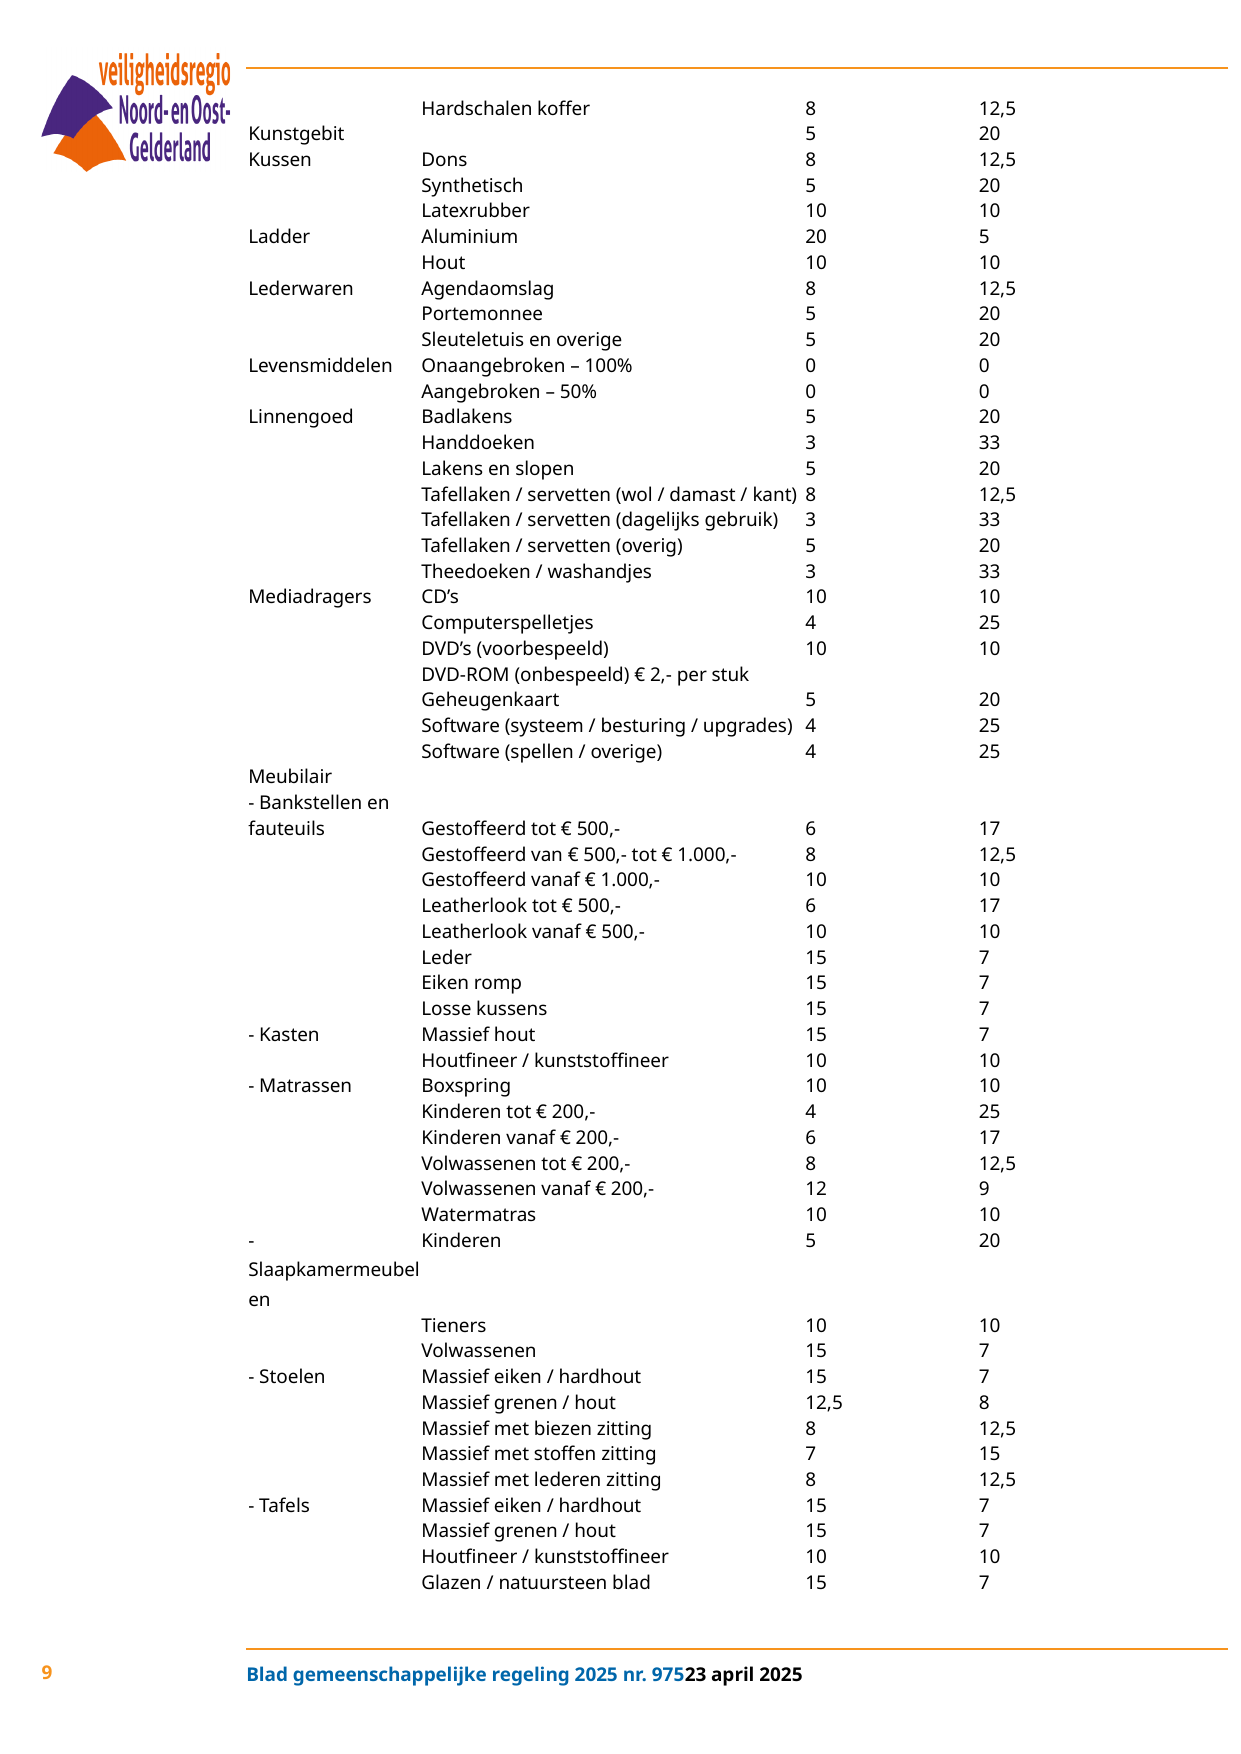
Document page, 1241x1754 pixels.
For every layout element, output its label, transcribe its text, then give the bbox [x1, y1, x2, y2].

table_cell 7 [979, 944, 1152, 969]
table_cell [421, 121, 805, 146]
table_cell [979, 764, 1152, 789]
table_cell Tafellaken / servetten (wol / damast / kant) [421, 481, 805, 506]
table_cell Houtfineer / kunststoffineer [421, 1543, 805, 1569]
table_cell [248, 995, 421, 1021]
table_cell 20 [979, 687, 1152, 712]
table_cell 10 [805, 1312, 978, 1337]
table_cell [248, 172, 421, 198]
table_cell [248, 1389, 421, 1415]
table_cell Badlakens [421, 404, 805, 429]
table_cell 3 [805, 558, 978, 584]
table_cell 15 [805, 970, 978, 995]
table_cell Gestoffeerd van € 500,- tot € 1.000,- [421, 841, 805, 867]
table_cell 10 [979, 1312, 1152, 1337]
table_cell Geheugenkaart [421, 687, 805, 712]
table_cell Watermatras [421, 1201, 805, 1227]
table_cell DVD’s (voorbespeeld) [421, 635, 805, 661]
table_cell 7 [979, 1569, 1152, 1595]
table_cell 20 [979, 172, 1152, 198]
table_cell 10 [805, 1047, 978, 1072]
table_cell Houtfineer / kunststoffineer [421, 1047, 805, 1072]
table_cell 5 [805, 172, 978, 198]
table_cell 8 [805, 841, 978, 867]
table_cell 15 [805, 1338, 978, 1363]
table_cell Kinderen tot € 200,- [421, 1098, 805, 1124]
table_cell 8 [805, 1466, 978, 1492]
table_cell [421, 764, 805, 789]
table_cell 33 [979, 429, 1152, 455]
table_cell [248, 841, 421, 867]
table_cell 5 [805, 301, 978, 326]
table_cell 5 [979, 224, 1152, 249]
table_cell - Kasten [248, 1021, 421, 1047]
table_cell [248, 712, 421, 738]
table_cell 20 [979, 301, 1152, 326]
table_cell 10 [979, 1047, 1152, 1072]
table_cell - Tafels [248, 1492, 421, 1518]
table_cell Software (systeem / besturing / upgrades) [421, 712, 805, 738]
table_cell Boxspring [421, 1073, 805, 1098]
table_cell Volwassenen tot € 200,- [421, 1150, 805, 1175]
table_cell Levensmiddelen [248, 352, 421, 378]
table_cell 17 [979, 893, 1152, 918]
table_cell 0 [805, 378, 978, 403]
table_cell 7 [979, 995, 1152, 1021]
table_cell [248, 970, 421, 995]
table_cell 8 [805, 481, 978, 506]
table_cell 4 [805, 609, 978, 635]
table_cell 33 [979, 558, 1152, 584]
table_cell Eiken romp [421, 970, 805, 995]
table_cell 12,5 [979, 95, 1152, 121]
table_cell [248, 198, 421, 223]
table_cell 7 [979, 1338, 1152, 1363]
table_cell 25 [979, 1098, 1152, 1124]
table_cell 20 [979, 404, 1152, 429]
table_cell Kunstgebit [248, 121, 421, 146]
table_cell 7 [979, 1363, 1152, 1389]
table_cell [248, 532, 421, 558]
table_cell 10 [805, 918, 978, 944]
table_cell [805, 661, 978, 687]
table_cell 10 [979, 1201, 1152, 1227]
table_cell 5 [805, 687, 978, 712]
table_cell 12,5 [979, 1150, 1152, 1175]
table_cell 5 [805, 404, 978, 429]
table_cell 6 [805, 815, 978, 841]
table_cell Massief hout [421, 1021, 805, 1047]
table_cell 10 [979, 249, 1152, 275]
table_cell Kinderen [421, 1227, 805, 1312]
table_cell 10 [805, 1073, 978, 1098]
table_cell Onaangebroken – 100% [421, 352, 805, 378]
table_cell 0 [979, 378, 1152, 403]
table_cell Volwassenen vanaf € 200,- [421, 1175, 805, 1201]
table_cell [805, 764, 978, 789]
table_cell Linnengoed [248, 404, 421, 429]
table_cell Agendaomslag [421, 275, 805, 301]
table_cell 10 [979, 635, 1152, 661]
table_cell 10 [805, 1543, 978, 1569]
table_cell Tafellaken / servetten (overig) [421, 532, 805, 558]
table_cell 7 [979, 1492, 1152, 1518]
table_cell [248, 944, 421, 969]
table_cell 15 [805, 1569, 978, 1595]
table_cell 20 [805, 224, 978, 249]
table_cell [248, 635, 421, 661]
table_cell 0 [979, 352, 1152, 378]
table_cell - Bankstellen en [248, 790, 421, 815]
table_cell Hardschalen koffer [421, 95, 805, 121]
table_cell 10 [805, 198, 978, 223]
table_cell [248, 1124, 421, 1150]
table_cell Losse kussens [421, 995, 805, 1021]
table_cell 17 [979, 1124, 1152, 1150]
table_cell Leatherlook tot € 500,- [421, 893, 805, 918]
table_cell 33 [979, 506, 1152, 532]
table_cell [248, 378, 421, 403]
table_cell Massief grenen / hout [421, 1389, 805, 1415]
table_cell Ladder [248, 224, 421, 249]
table_cell 7 [979, 1518, 1152, 1543]
table_cell 10 [805, 867, 978, 892]
table_cell Meubilair [248, 764, 421, 789]
table_cell 20 [979, 326, 1152, 352]
table_cell 10 [805, 249, 978, 275]
table_cell Kussen [248, 146, 421, 172]
table_cell 10 [979, 198, 1152, 223]
table_cell Lederwaren [248, 275, 421, 301]
table_cell [248, 1338, 421, 1363]
table_cell Kinderen vanaf € 200,- [421, 1124, 805, 1150]
table_cell 15 [805, 1518, 978, 1543]
table_cell 8 [805, 95, 978, 121]
table_cell 25 [979, 712, 1152, 738]
table_cell Theedoeken / washandjes [421, 558, 805, 584]
table_cell DVD-ROM (onbespeeld) € 2,- per stuk [421, 661, 805, 687]
table_cell Gestoffeerd vanaf € 1.000,- [421, 867, 805, 892]
table_cell CD’s [421, 584, 805, 609]
table_cell [248, 867, 421, 892]
table_cell Massief eiken / hardhout [421, 1363, 805, 1389]
table_cell [248, 301, 421, 326]
table_cell Leatherlook vanaf € 500,- [421, 918, 805, 944]
table_cell 25 [979, 609, 1152, 635]
table_cell 20 [979, 532, 1152, 558]
table_cell [248, 918, 421, 944]
table_cell [248, 249, 421, 275]
table_cell Lakens en slopen [421, 455, 805, 481]
table_cell 12,5 [979, 275, 1152, 301]
table_cell 12,5 [979, 481, 1152, 506]
table_cell Massief grenen / hout [421, 1518, 805, 1543]
table_cell Dons [421, 146, 805, 172]
table_cell Portemonnee [421, 301, 805, 326]
table_cell 4 [805, 1098, 978, 1124]
table_cell 12,5 [979, 1415, 1152, 1440]
table_cell 15 [805, 1492, 978, 1518]
table_cell [248, 661, 421, 687]
table_cell [248, 609, 421, 635]
table_cell Volwassenen [421, 1338, 805, 1363]
table_cell [248, 1098, 421, 1124]
table_cell Aluminium [421, 224, 805, 249]
table_cell 20 [979, 455, 1152, 481]
table_cell Leder [421, 944, 805, 969]
table_cell [248, 95, 421, 121]
table_cell Hout [421, 249, 805, 275]
table_cell [248, 1201, 421, 1227]
table_cell 10 [979, 867, 1152, 892]
table_cell 20 [979, 1227, 1152, 1312]
table_cell Sleuteletuis en overige [421, 326, 805, 352]
table_cell 15 [805, 1021, 978, 1047]
table_cell - Stoelen [248, 1363, 421, 1389]
table_cell 8 [979, 1389, 1152, 1415]
table_cell 0 [805, 352, 978, 378]
table_cell [248, 1543, 421, 1569]
table_cell Software (spellen / overige) [421, 738, 805, 764]
table_cell 20 [979, 121, 1152, 146]
table_cell [248, 481, 421, 506]
table_cell 12,5 [805, 1389, 978, 1415]
table_cell 10 [979, 1073, 1152, 1098]
table_cell [248, 1518, 421, 1543]
table_cell 8 [805, 275, 978, 301]
table_cell [805, 790, 978, 815]
table_cell 8 [805, 1150, 978, 1175]
table_cell 7 [979, 1021, 1152, 1047]
table_cell 17 [979, 815, 1152, 841]
table_cell 12 [805, 1175, 978, 1201]
table_cell 10 [805, 584, 978, 609]
table_cell 10 [979, 1543, 1152, 1569]
table_cell 4 [805, 738, 978, 764]
table_cell Massief eiken / hardhout [421, 1492, 805, 1518]
table_cell 10 [805, 635, 978, 661]
table_cell [248, 738, 421, 764]
table_cell [248, 1415, 421, 1440]
table_cell [248, 687, 421, 712]
table_cell [248, 1175, 421, 1201]
table_cell - Slaapkamermeubelen [248, 1227, 421, 1312]
table_cell 5 [805, 455, 978, 481]
table_cell [248, 455, 421, 481]
table_cell [248, 558, 421, 584]
table_cell 5 [805, 1227, 978, 1312]
table_cell 6 [805, 893, 978, 918]
table_cell Glazen / natuursteen blad [421, 1569, 805, 1595]
table_cell - Matrassen [248, 1073, 421, 1098]
table_cell Synthetisch [421, 172, 805, 198]
table_cell 15 [805, 995, 978, 1021]
table_cell 15 [805, 1363, 978, 1389]
table_cell 12,5 [979, 841, 1152, 867]
table_cell Tafellaken / servetten (dagelijks gebruik) [421, 506, 805, 532]
table_cell Gestoffeerd tot € 500,- [421, 815, 805, 841]
table_cell 3 [805, 429, 978, 455]
table_cell [979, 661, 1152, 687]
table_cell 8 [805, 146, 978, 172]
table_cell Massief met stoffen zitting [421, 1440, 805, 1466]
table_cell 10 [979, 918, 1152, 944]
table_cell [248, 1466, 421, 1492]
table_cell [248, 893, 421, 918]
table_cell Massief met biezen zitting [421, 1415, 805, 1440]
table_cell [248, 1047, 421, 1072]
table_cell [248, 1440, 421, 1466]
table_cell [248, 506, 421, 532]
table_cell 25 [979, 738, 1152, 764]
table_cell 10 [979, 584, 1152, 609]
table_cell 12,5 [979, 146, 1152, 172]
table_cell [248, 1569, 421, 1595]
picture [41, 47, 231, 172]
table_cell [421, 790, 805, 815]
table_cell 10 [805, 1201, 978, 1227]
table_cell 7 [805, 1440, 978, 1466]
table_cell 12,5 [979, 1466, 1152, 1492]
table_cell 5 [805, 532, 978, 558]
table_cell Aangebroken – 50% [421, 378, 805, 403]
table_cell 15 [979, 1440, 1152, 1466]
table_cell 15 [805, 944, 978, 969]
table_cell 4 [805, 712, 978, 738]
table_cell 5 [805, 326, 978, 352]
table_cell Massief met lederen zitting [421, 1466, 805, 1492]
table_cell [248, 1150, 421, 1175]
table_cell [248, 326, 421, 352]
table_cell 8 [805, 1415, 978, 1440]
table_cell 6 [805, 1124, 978, 1150]
table_cell fauteuils [248, 815, 421, 841]
table_cell 9 [979, 1175, 1152, 1201]
table_cell Handdoeken [421, 429, 805, 455]
table_cell Tieners [421, 1312, 805, 1337]
table_cell 3 [805, 506, 978, 532]
table_cell [248, 1312, 421, 1337]
table_cell Computerspelletjes [421, 609, 805, 635]
table_cell Mediadragers [248, 584, 421, 609]
table_cell [979, 790, 1152, 815]
table_cell 7 [979, 970, 1152, 995]
table_cell 5 [805, 121, 978, 146]
table_cell [248, 429, 421, 455]
table_cell Latexrubber [421, 198, 805, 223]
